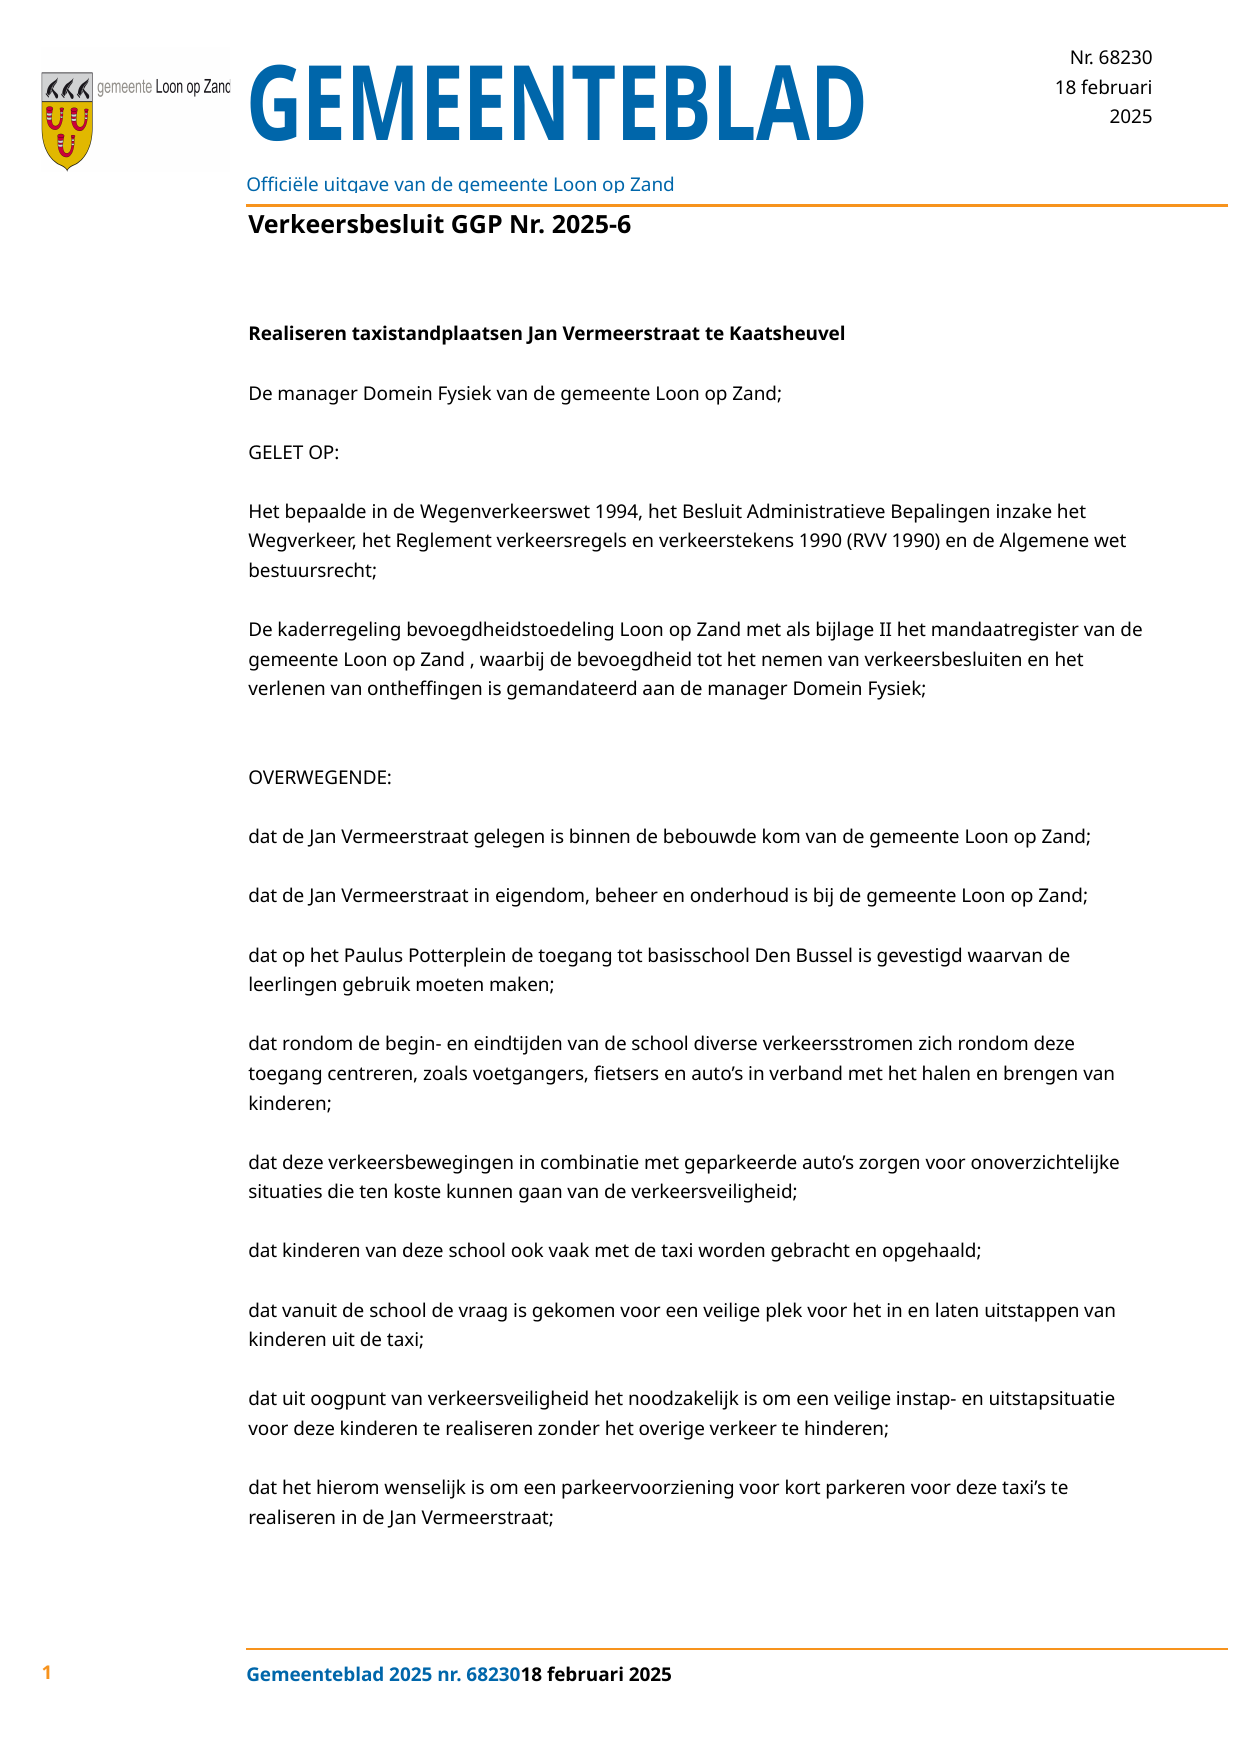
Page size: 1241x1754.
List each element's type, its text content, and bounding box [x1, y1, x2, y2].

text Verkeersbesluit GGP Nr. 2025-6 [248, 207, 1152, 241]
text Realiseren taxistandplaatsen Jan Vermeerstraat te Kaatsheuvel [248, 321, 1152, 346]
text De kaderregeling bevoegdheidstoedeling Loon op Zand met als bijlage II het mandaatregister van de gemeente Loon op Zand , waarbij de bevoegdheid tot het nemen van verkeersbesluiten en het verlenen van ontheffingen is gemandateerd aan de manager Domein Fysiek; [248, 616, 1152, 701]
text dat rondom de begin- en eindtijden van de school diverse verkeersstromen zich rondom deze toegang centreren, zoals voetgangers, fietsers en auto’s in verband met het halen en brengen van kinderen; [248, 1031, 1152, 1116]
text dat de Jan Vermeerstraat gelegen is binnen de bebouwde kom van de gemeente Loon op Zand; [248, 823, 1152, 849]
text dat uit oogpunt van verkeersveiligheid het noodzakelijk is om een veilige instap- en uitstapsituatie voor deze kinderen te realiseren zonder het overige verkeer te hinderen; [248, 1386, 1152, 1441]
text dat het hierom wenselijk is om een parkeervoorziening voor kort parkeren voor deze taxi’s te realiseren in de Jan Vermeerstraat; [248, 1474, 1152, 1530]
text OVERWEGENDE: [248, 764, 1152, 790]
text dat kinderen van deze school ook vaak met de taxi worden gebracht en opgehaald; [248, 1238, 1152, 1263]
text GELET OP: [248, 439, 1152, 465]
text Het bepaalde in de Wegenverkeerswet 1994, het Besluit Administratieve Bepalingen inzake het Wegverkeer, het Reglement verkeersregels en verkeerstekens 1990 (RVV 1990) en de Algemene wet bestuursrecht; [248, 498, 1152, 583]
text dat deze verkeersbewegingen in combinatie met geparkeerde auto’s zorgen voor onoverzichtelijke situaties die ten koste kunnen gaan van de verkeersveiligheid; [248, 1149, 1152, 1204]
text dat de Jan Vermeerstraat in eigendom, beheer en onderhoud is bij de gemeente Loon op Zand; [248, 883, 1152, 908]
text dat vanuit de school de vraag is gekomen voor een veilige plek voor het in en laten uitstappen van kinderen uit de taxi; [248, 1297, 1152, 1352]
text dat op het Paulus Potterplein de toegang tot basisschool Den Bussel is gevestigd waarvan de leerlingen gebruik moeten maken; [248, 942, 1152, 997]
text De manager Domein Fysiek van de gemeente Loon op Zand; [248, 380, 1152, 406]
picture [41, 47, 231, 172]
